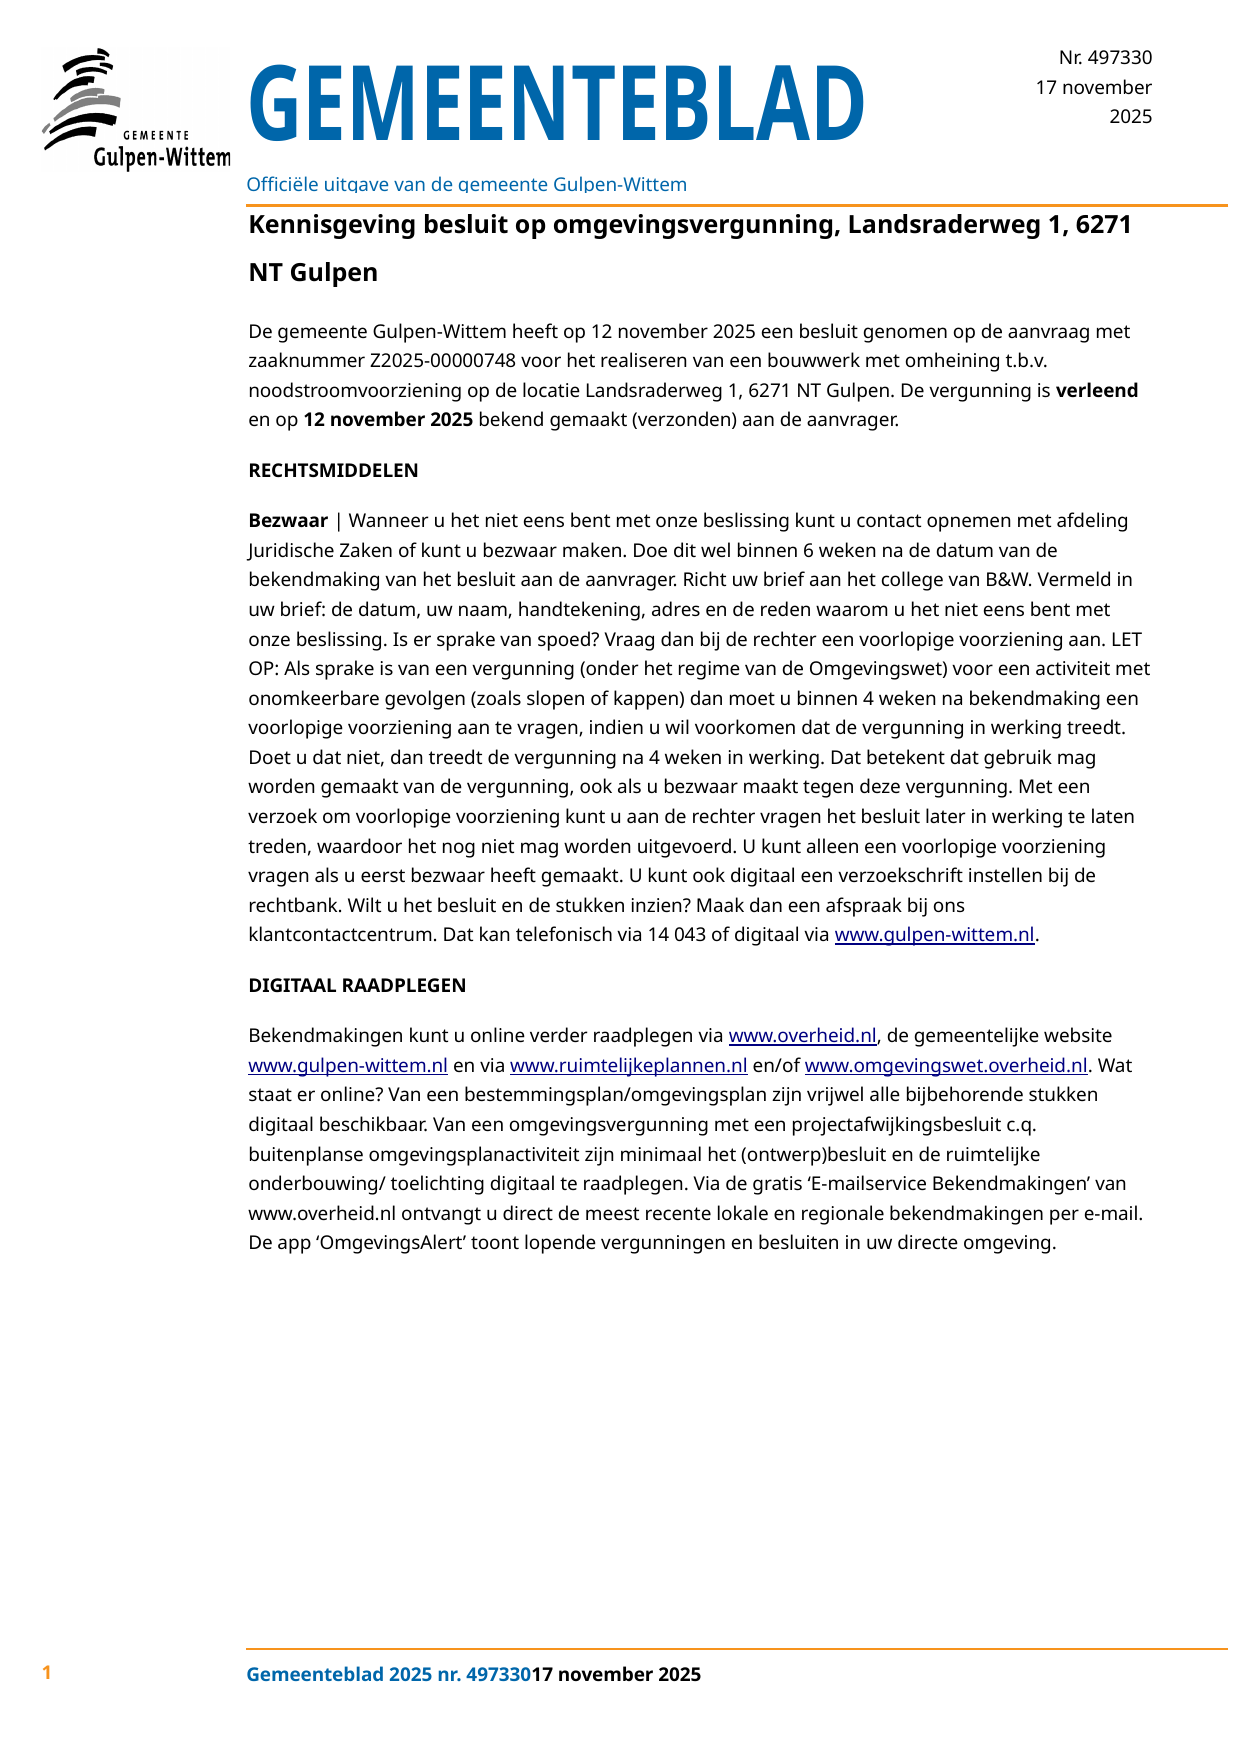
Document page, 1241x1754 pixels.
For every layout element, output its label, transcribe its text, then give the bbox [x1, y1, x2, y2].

text Kennisgeving besluit op omgevingsvergunning, Landsraderweg 1, 6271 NT Gulpen [248, 207, 1152, 288]
text De gemeente Gulpen-Wittem heeft op 12 november 2025 een besluit genomen op de aanvraag met zaaknummer Z2025-00000748 voor het realiseren van een bouwwerk met omheining t.b.v. noodstroomvoorziening op de locatie Landsraderweg 1, 6271 NT Gulpen. De vergunning is verleend en op 12 november 2025 bekend gemaakt (verzonden) aan de aanvrager. [248, 318, 1152, 432]
text DIGITAAL RAADPLEGEN [248, 972, 1152, 998]
text RECHTSMIDDELEN [248, 457, 1152, 483]
picture [41, 47, 231, 172]
text Bezwaar | Wanneer u het niet eens bent met onze beslissing kunt u contact opnemen met afdeling Juridische Zaken of kunt u bezwaar maken. Doe dit wel binnen 6 weken na de datum van de bekendmaking van het besluit aan de aanvrager. Richt uw brief aan het college van B&W. Vermeld in uw brief: de datum, uw naam, handtekening, adres en de reden waarom u het niet eens bent met onze beslissing. Is er sprake van spoed? Vraag dan bij de rechter een voorlopige voorziening aan. LET OP: Als sprake is van een vergunning (onder het regime van de Omgevingswet) voor een activiteit met onomkeerbare gevolgen (zoals slopen of kappen) dan moet u binnen 4 weken na bekendmaking een voorlopige voorziening aan te vragen, indien u wil voorkomen dat de vergunning in werking treedt. Doet u dat niet, dan treedt de vergunning na 4 weken in werking. Dat betekent dat gebruik mag worden gemaakt van de vergunning, ook als u bezwaar maakt tegen deze vergunning. Met een verzoek om voorlopige voorziening kunt u aan de rechter vragen het besluit later in werking te laten treden, waardoor het nog niet mag worden uitgevoerd. U kunt alleen een voorlopige voorziening vragen als u eerst bezwaar heeft gemaakt. U kunt ook digitaal een verzoekschrift instellen bij de rechtbank. Wilt u het besluit en de stukken inzien? Maak dan een afspraak bij ons klantcontactcentrum. Dat kan telefonisch via 14 043 of digitaal via www.gulpen-wittem.nl. [248, 507, 1152, 947]
text Bekendmakingen kunt u online verder raadplegen via www.overheid.nl, de gemeentelijke website www.gulpen-wittem.nl en via www.ruimtelijkeplannen.nl en/of www.omgevingswet.overheid.nl. Wat staat er online? Van een bestemmingsplan/omgevingsplan zijn vrijwel alle bijbehorende stukken digitaal beschikbaar. Van een omgevingsvergunning met een projectafwijkingsbesluit c.q. buitenplanse omgevingsplanactiviteit zijn minimaal het (ontwerp)besluit en de ruimtelijke onderbouwing/ toelichting digitaal te raadplegen. Via de gratis ‘E-mailservice Bekendmakingen’ van www.overheid.nl ontvangt u direct de meest recente lokale en regionale bekendmakingen per e-mail. De app ‘OmgevingsAlert’ toont lopende vergunningen en besluiten in uw directe omgeving. [248, 1022, 1152, 1255]
